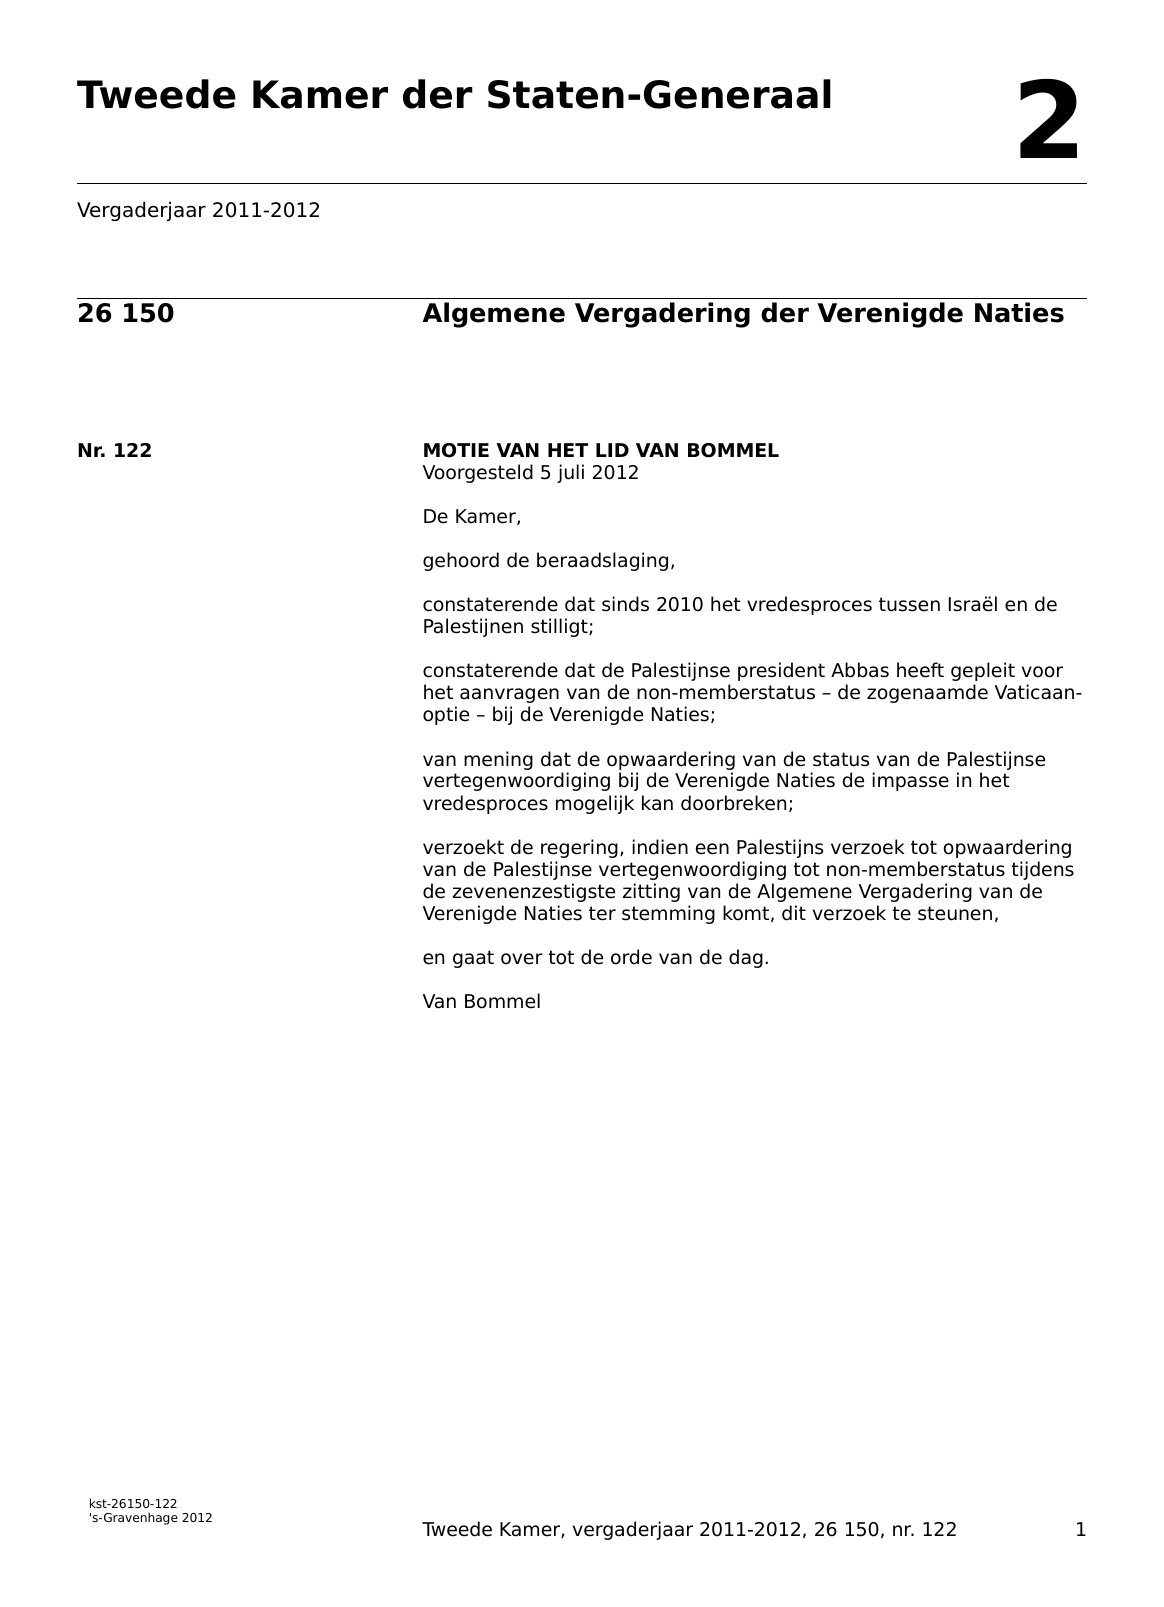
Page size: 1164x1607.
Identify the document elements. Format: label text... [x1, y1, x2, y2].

table_header 2 [886, 59, 1087, 183]
text 's-Gravenhage 2012 [88, 1511, 323, 1525]
text gehoord de beraadslaging, [422, 550, 1087, 572]
text kst-26150-122 [88, 1497, 323, 1511]
text Van Bommel [422, 991, 1087, 1013]
text verzoekt de regering, indien een Palestijns verzoek tot opwaardering van de Palestijnse vertegenwoordiging tot non-memberstatus tijdens de zevenenzestigste zitting van de Algemene Vergadering van de Verenigde Naties ter stemming komt, dit verzoek te steunen, [422, 837, 1087, 924]
text en gaat over tot de orde van de dag. [422, 947, 1087, 969]
table_cell Vergaderjaar 2011-2012 [77, 184, 1087, 298]
table_header Tweede Kamer der Staten-Generaal [77, 59, 886, 183]
subtitle 26 150 Algemene Vergadering der Verenigde Naties [77, 299, 1087, 329]
text van mening dat de opwaardering van de status van de Palestijnse vertegenwoordiging bij de Verenigde Naties de impasse in het vredesproces mogelijk kan doorbreken; [422, 748, 1087, 814]
text De Kamer, [422, 506, 1087, 528]
subtitle Nr. 122 MOTIE VAN HET LID VAN BOMMEL [77, 440, 1087, 462]
text constaterende dat sinds 2010 het vredesproces tussen Israël en de Palestijnen stilligt; [422, 594, 1087, 638]
text Voorgesteld 5 juli 2012 [422, 462, 1087, 484]
text constaterende dat de Palestijnse president Abbas heeft gepleit voor het aanvragen van de non-memberstatus – de zogenaamde Vaticaan-optie – bij de Verenigde Naties; [422, 660, 1087, 726]
